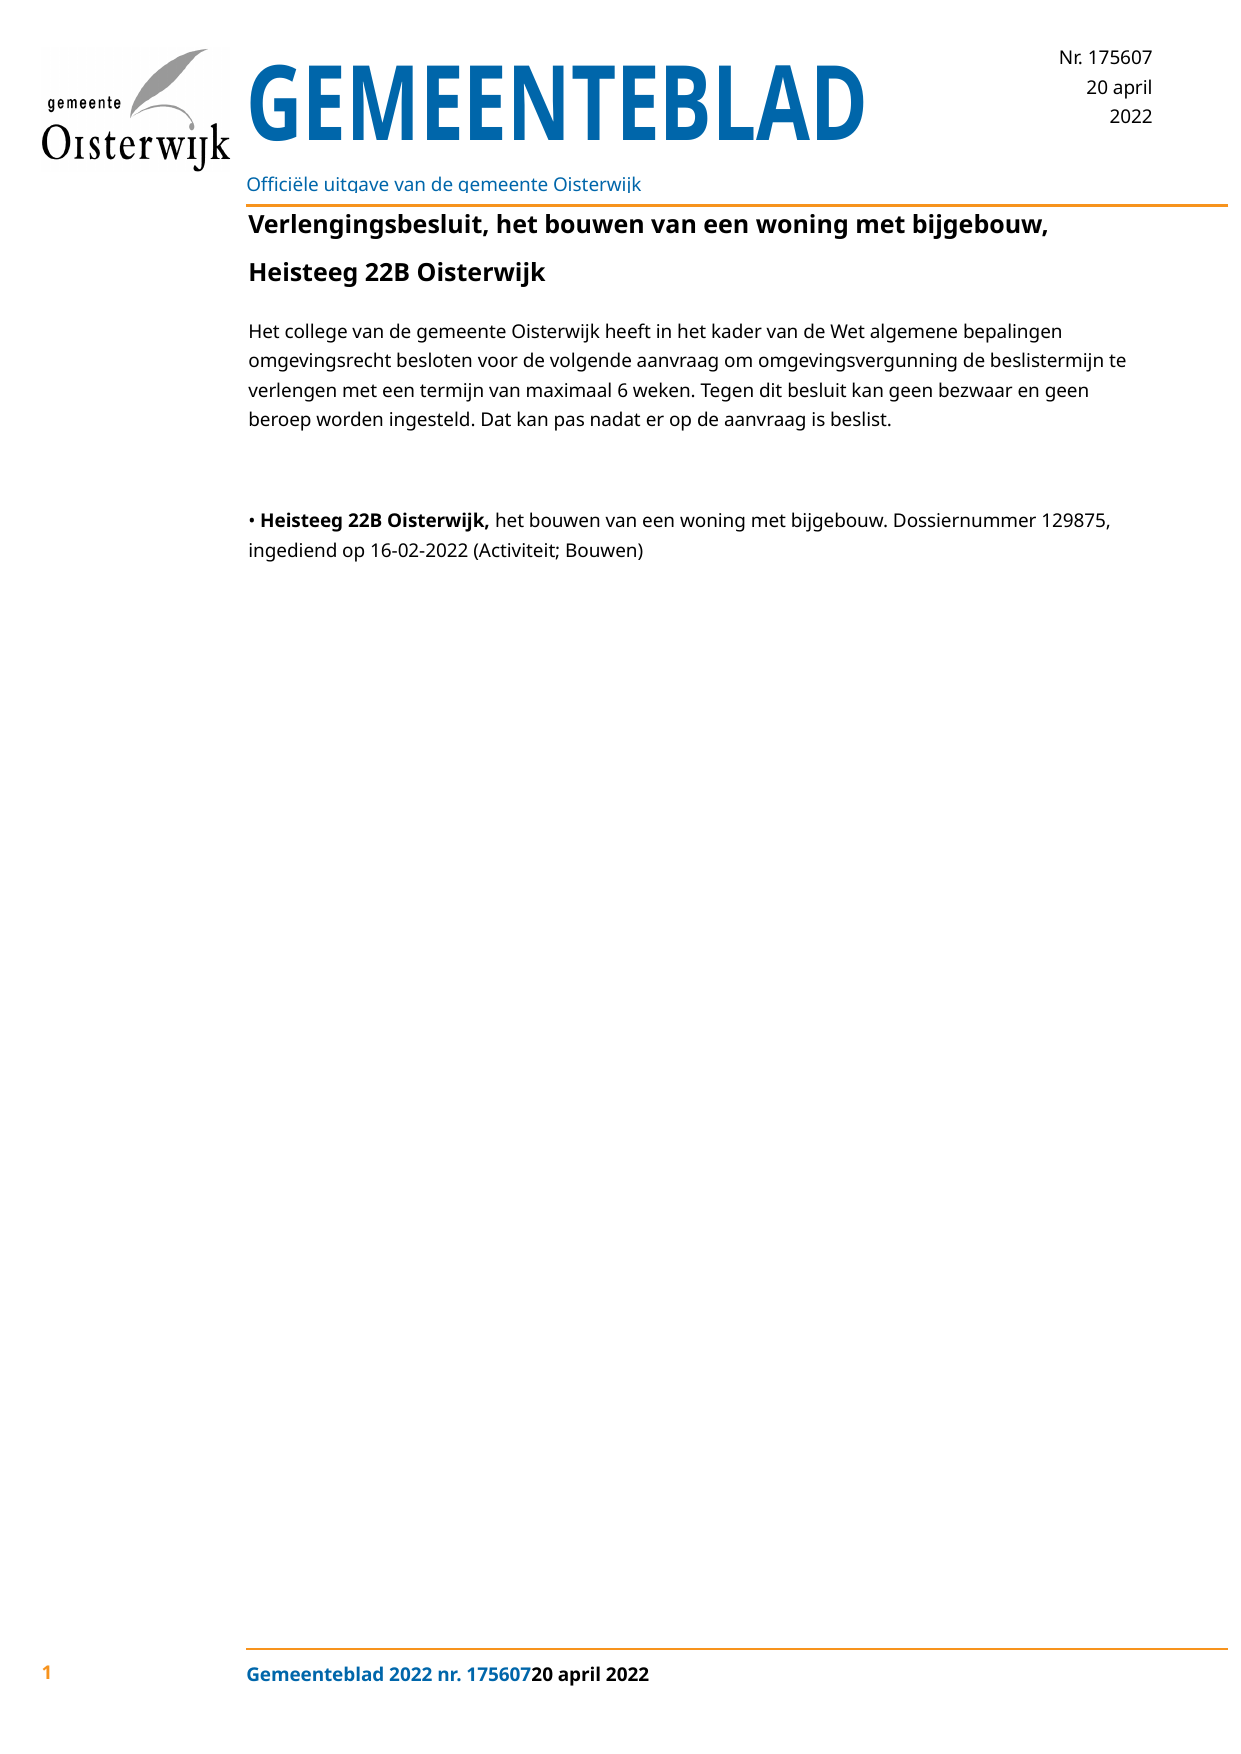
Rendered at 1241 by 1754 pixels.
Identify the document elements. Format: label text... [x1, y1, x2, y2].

text Verlengingsbesluit, het bouwen van een woning met bijgebouw, Heisteeg 22B Oisterwijk [248, 207, 1152, 288]
text • Heisteeg 22B Oisterwijk, het bouwen van een woning met bijgebouw. Dossiernummer 129875, ingediend op 16-02-2022 (Activiteit; Bouwen) [248, 507, 1152, 563]
picture [41, 47, 231, 172]
text Het college van de gemeente Oisterwijk heeft in het kader van de Wet algemene bepalingen omgevingsrecht besloten voor de volgende aanvraag om omgevingsvergunning de beslistermijn te verlengen met een termijn van maximaal 6 weken. Tegen dit besluit kan geen bezwaar en geen beroep worden ingesteld. Dat kan pas nadat er op de aanvraag is beslist. [248, 318, 1152, 432]
